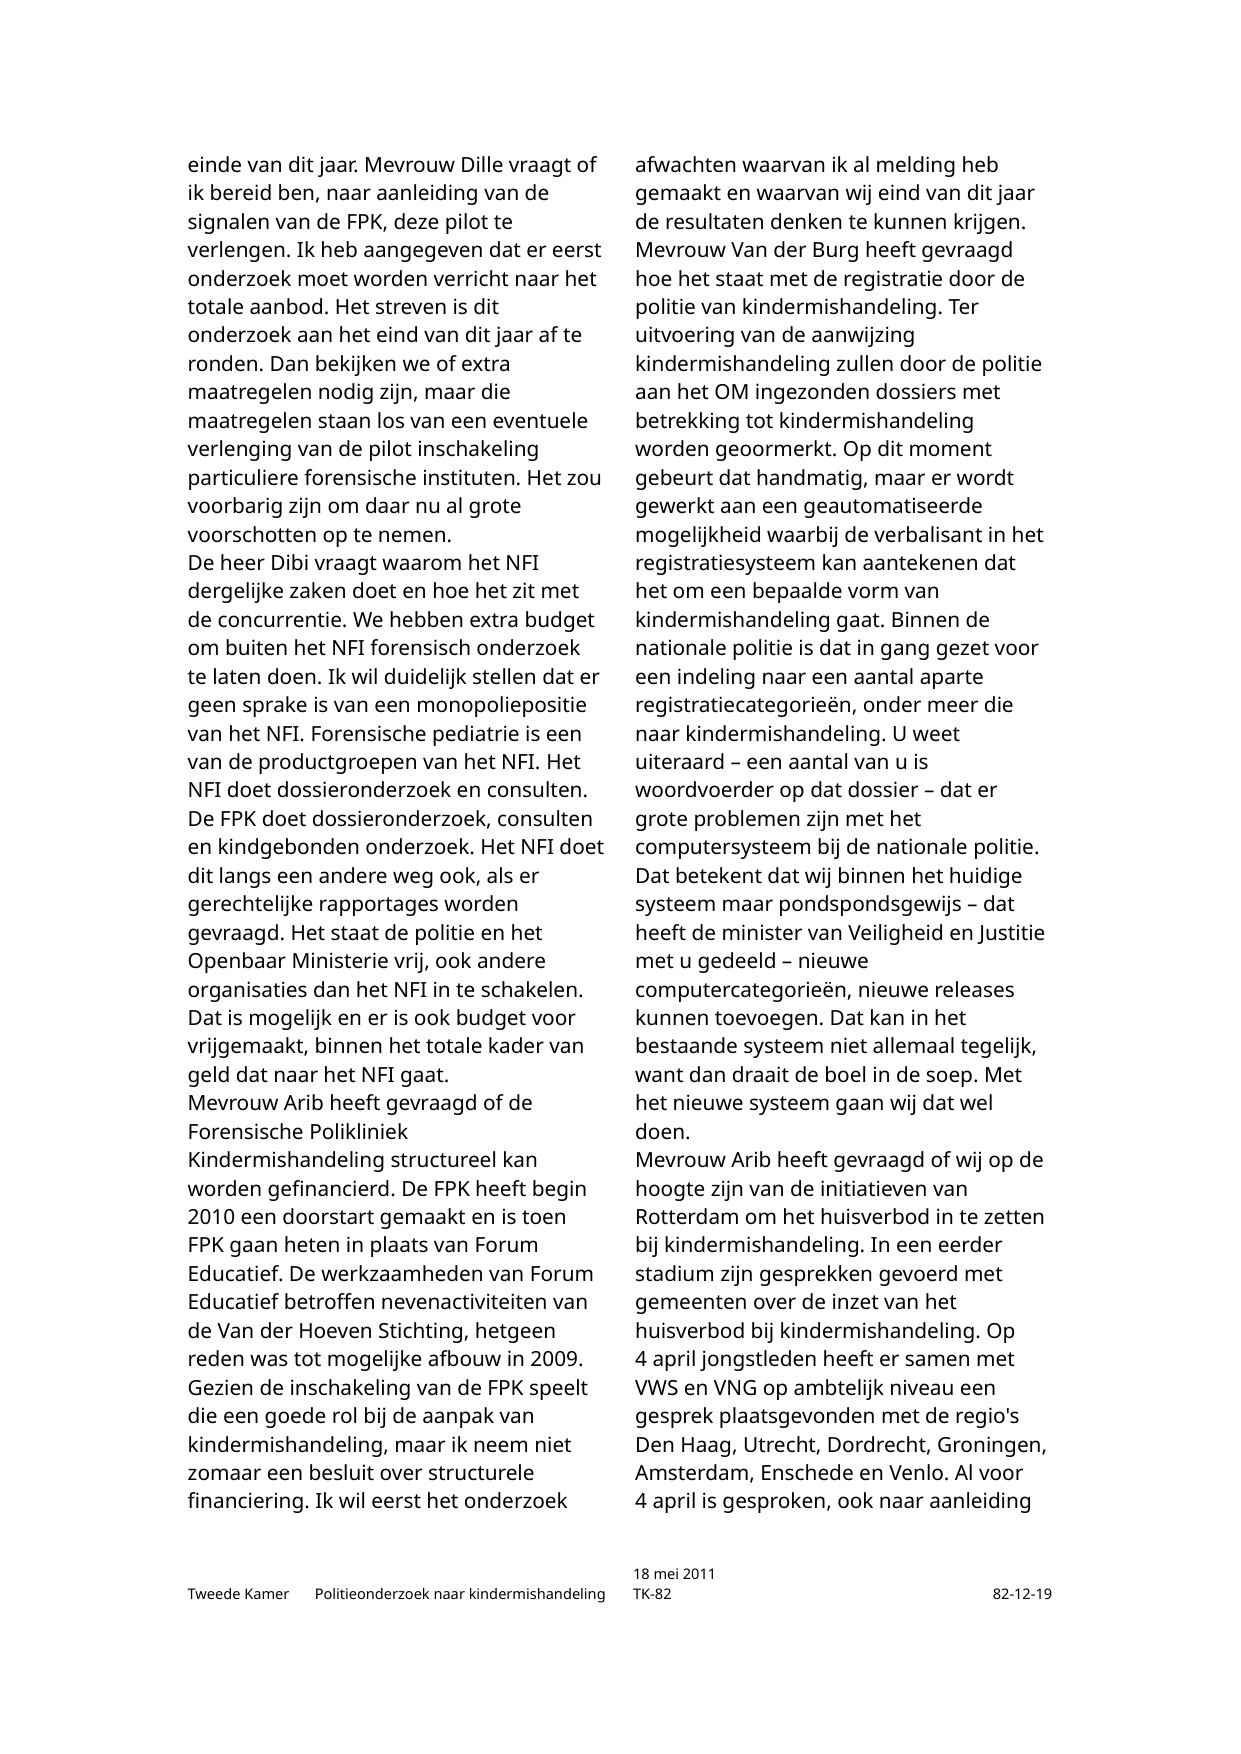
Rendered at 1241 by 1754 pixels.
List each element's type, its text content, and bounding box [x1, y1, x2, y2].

text Mevrouw Arib heeft gevraagd of de Forensische Polikliniek Kindermishandeling structureel kan worden gefinancierd. De FPK heeft begin 2010 een doorstart gemaakt en is toen FPK gaan heten in plaats van Forum Educatief. De werkzaamheden van Forum Educatief betroffen nevenactiviteiten van de Van der Hoeven Stichting, hetgeen reden was tot mogelijke afbouw in 2009. Gezien de inschakeling van de FPK speelt die een goede rol bij de aanpak van kindermishandeling, maar ik neem niet zomaar een besluit over structurele financiering. Ik wil eerst het onderzoek [187, 1088, 605, 1515]
text Mevrouw Van der Burg heeft gevraagd hoe het staat met de registratie door de politie van kindermishandeling. Ter uitvoering van de aanwijzing kindermishandeling zullen door de politie aan het OM ingezonden dossiers met betrekking tot kindermishandeling worden geoormerkt. Op dit moment gebeurt dat handmatig, maar er wordt gewerkt aan een geautomatiseerde mogelijkheid waarbij de verbalisant in het registratiesysteem kan aantekenen dat het om een bepaalde vorm van kindermishandeling gaat. Binnen de nationale politie is dat in gang gezet voor een indeling naar een aantal aparte registratiecategorieën, onder meer die naar kindermishandeling. U weet uiteraard – een aantal van u is woordvoerder op dat dossier – dat er grote problemen zijn met het computersysteem bij de nationale politie. Dat betekent dat wij binnen het huidige systeem maar pondspondsgewijs – dat heeft de minister van Veiligheid en Justitie met u gedeeld – nieuwe computercategorieën, nieuwe releases kunnen toevoegen. Dat kan in het bestaande systeem niet allemaal tegelijk, want dan draait de boel in de soep. Met het nieuwe systeem gaan wij dat wel doen. [635, 235, 1053, 1145]
text afwachten waarvan ik al melding heb gemaakt en waarvan wij eind van dit jaar de resultaten denken te kunnen krijgen. [635, 150, 1053, 235]
text De heer Dibi vraagt waarom het NFI dergelijke zaken doet en hoe het zit met de concurrentie. We hebben extra budget om buiten het NFI forensisch onderzoek te laten doen. Ik wil duidelijk stellen dat er geen sprake is van een monopoliepositie van het NFI. Forensische pediatrie is een van de productgroepen van het NFI. Het NFI doet dossieronderzoek en consulten. De FPK doet dossieronderzoek, consulten en kindgebonden onderzoek. Het NFI doet dit langs een andere weg ook, als er gerechtelijke rapportages worden gevraagd. Het staat de politie en het Openbaar Ministerie vrij, ook andere organisaties dan het NFI in te schakelen. Dat is mogelijk en er is ook budget voor vrijgemaakt, binnen het totale kader van geld dat naar het NFI gaat. [187, 548, 605, 1088]
text Mevrouw Arib heeft gevraagd of wij op de hoogte zijn van de initiatieven van Rotterdam om het huisverbod in te zetten bij kindermishandeling. In een eerder stadium zijn gesprekken gevoerd met gemeenten over de inzet van het huisverbod bij kindermishandeling. Op 4 april jongstleden heeft er samen met VWS en VNG op ambtelijk niveau een gesprek plaatsgevonden met de regio's Den Haag, Utrecht, Dordrecht, Groningen, Amsterdam, Enschede en Venlo. Al voor 4 april is gesproken, ook naar aanleiding [635, 1145, 1053, 1515]
text einde van dit jaar. Mevrouw Dille vraagt of ik bereid ben, naar aanleiding van de signalen van de FPK, deze pilot te verlengen. Ik heb aangegeven dat er eerst onderzoek moet worden verricht naar het totale aanbod. Het streven is dit onderzoek aan het eind van dit jaar af te ronden. Dan bekijken we of extra maatregelen nodig zijn, maar die maatregelen staan los van een eventuele verlenging van de pilot inschakeling particuliere forensische instituten. Het zou voorbarig zijn om daar nu al grote voorschotten op te nemen. [187, 150, 605, 548]
